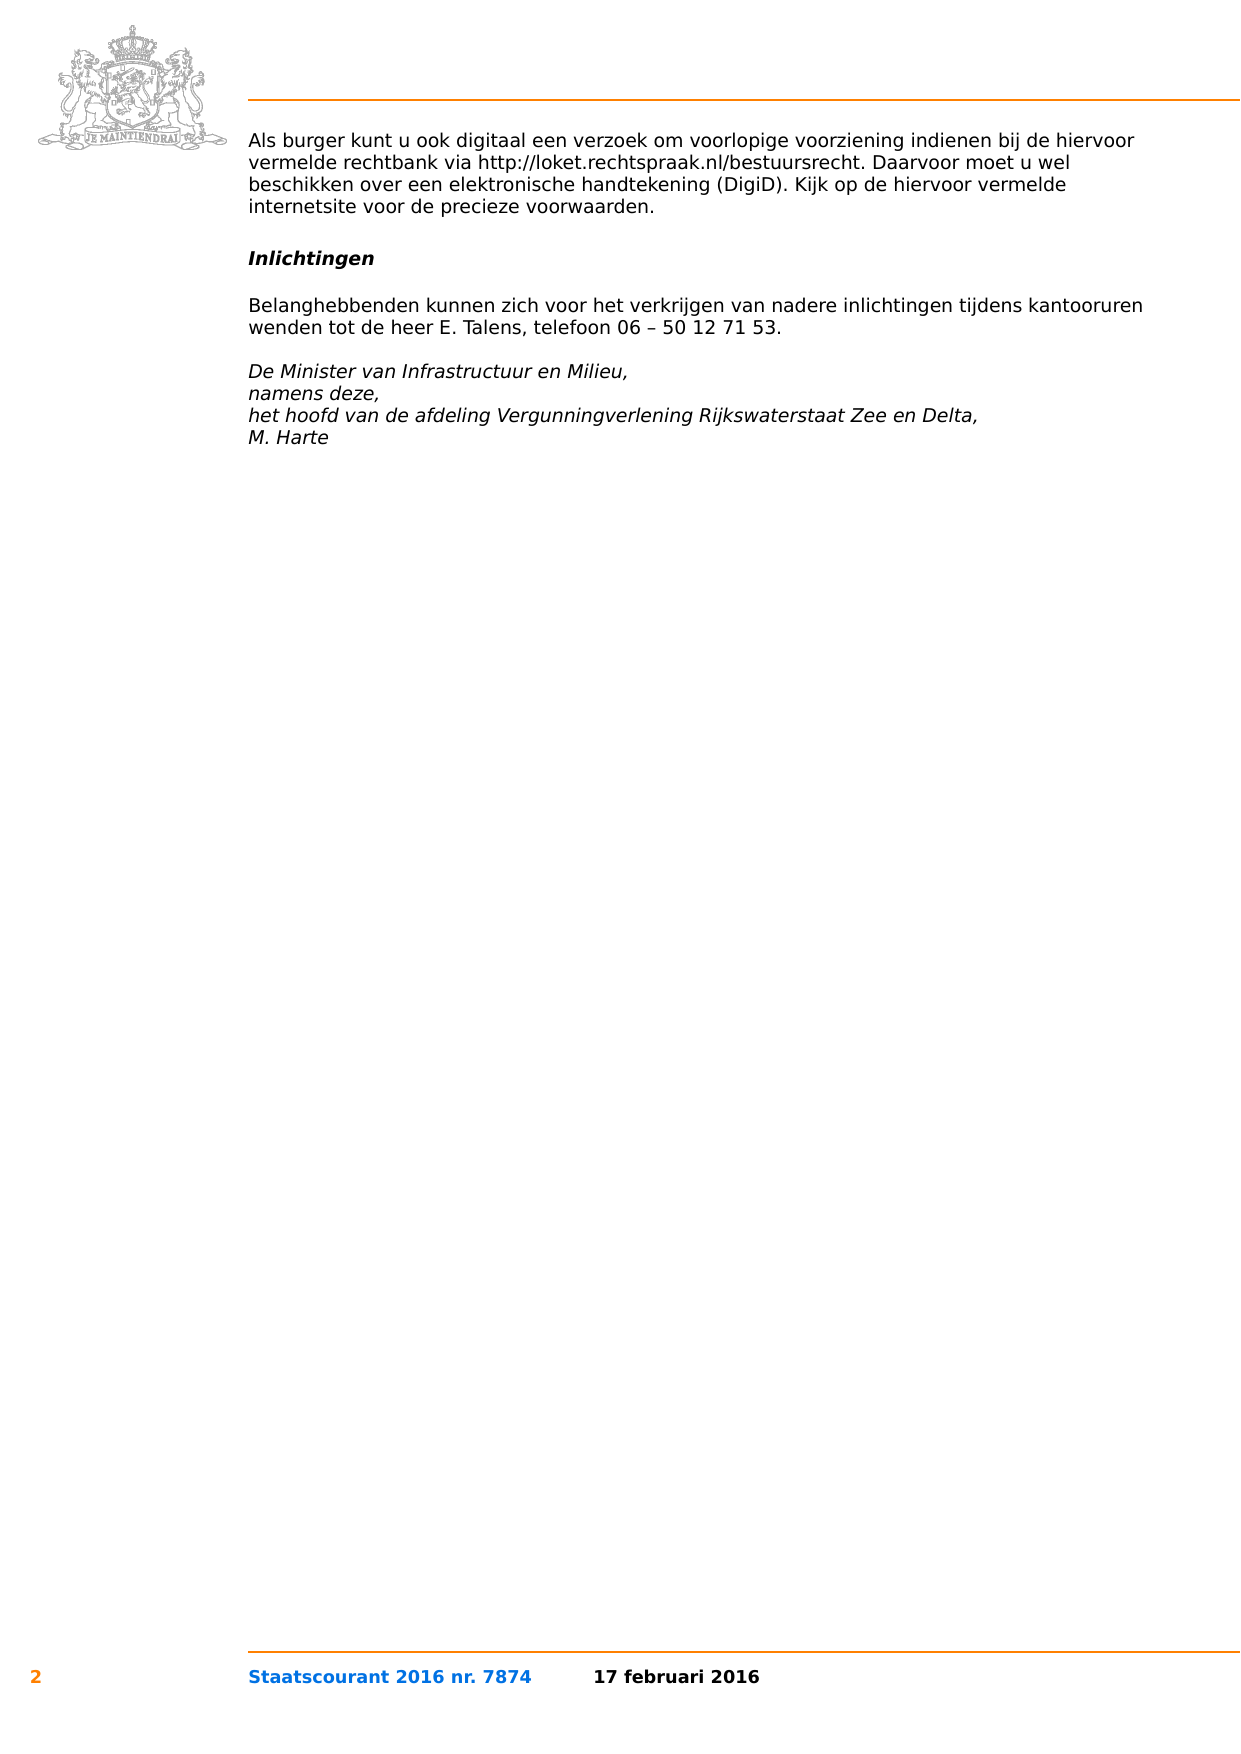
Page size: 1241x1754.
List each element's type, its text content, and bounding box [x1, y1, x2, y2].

picture [38, 25, 227, 150]
text De Minister van Infrastructuur en Milieu, namens deze, het hoofd van de afdeling Vergunningverlening Rijkswaterstaat Zee en Delta, M. Harte [248, 361, 1163, 448]
subtitle Inlichtingen [248, 248, 1163, 270]
text Belanghebbenden kunnen zich voor het verkrijgen van nadere inlichtingen tijdens kantooruren wenden tot de heer E. Talens, telefoon 06 – 50 12 71 53. [248, 295, 1163, 339]
text Als burger kunt u ook digitaal een verzoek om voorlopige voorziening indienen bij de hiervoor vermelde rechtbank via http://loket.rechtspraak.nl/bestuursrecht. Daarvoor moet u wel beschikken over een elektronische handtekening (DigiD). Kijk op de hiervoor vermelde internetsite voor de precieze voorwaarden. [248, 130, 1163, 218]
